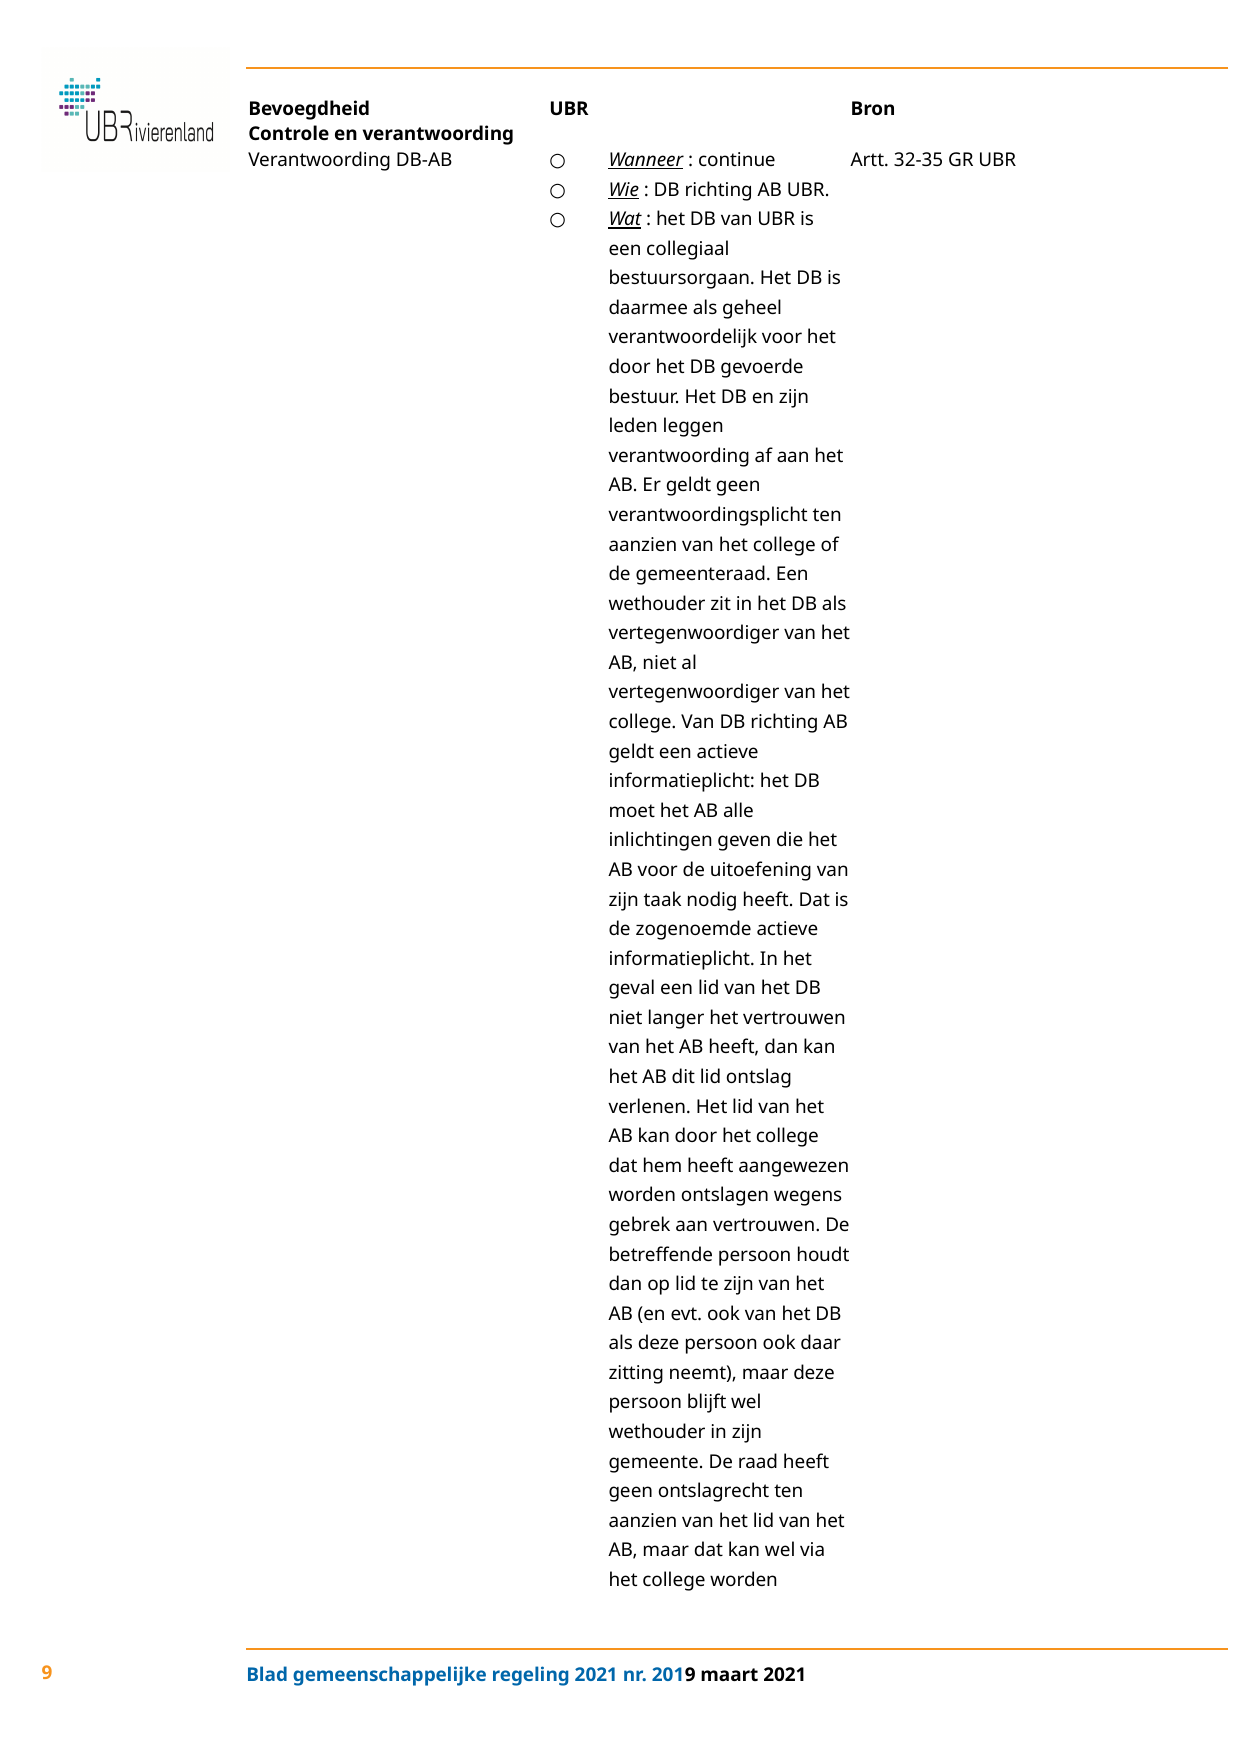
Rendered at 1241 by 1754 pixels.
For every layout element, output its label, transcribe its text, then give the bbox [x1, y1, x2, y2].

picture [41, 47, 231, 172]
table_cell Verantwoording DB-AB [248, 146, 549, 1592]
table_cell Wanneer : continue Wie : DB richting AB UBR. Wat : het DB van UBR is een collegiaal bestuursorgaan. Het DB is daarmee als geheel verantwoordelijk voor het door het DB gevoerde bestuur. Het DB en zijn leden leggen verantwoording af aan het AB. Er geldt geen verantwoordingsplicht ten aanzien van het college of de gemeenteraad. Een wethouder zit in het DB als vertegenwoordiger van het AB, niet al vertegenwoordiger van het college. Van DB richting AB geldt een actieve informatieplicht: het DB moet het AB alle inlichtingen geven die het AB voor de uitoefening van zijn taak nodig heeft. Dat is de zogenoemde actieve informatieplicht. In het geval een lid van het DB niet langer het vertrouwen van het AB heeft, dan kan het AB dit lid ontslag verlenen. Het lid van het AB kan door het college dat hem heeft aangewezen worden ontslagen wegens gebrek aan vertrouwen. De betreffende persoon houdt dan op lid te zijn van het AB (en evt. ook van het DB als deze persoon ook daar zitting neemt), maar deze persoon blijft wel wethouder in zijn gemeente. De raad heeft geen ontslagrecht ten aanzien van het lid van het AB, maar dat kan wel via het college worden [549, 146, 850, 1592]
table_header UBR [549, 95, 850, 121]
table_header Bron [850, 95, 1152, 121]
table_cell Artt. 32-35 GR UBR [850, 146, 1152, 1592]
table_header Bevoegdheid [248, 95, 549, 121]
table_cell Controle en verantwoording [248, 121, 1152, 146]
